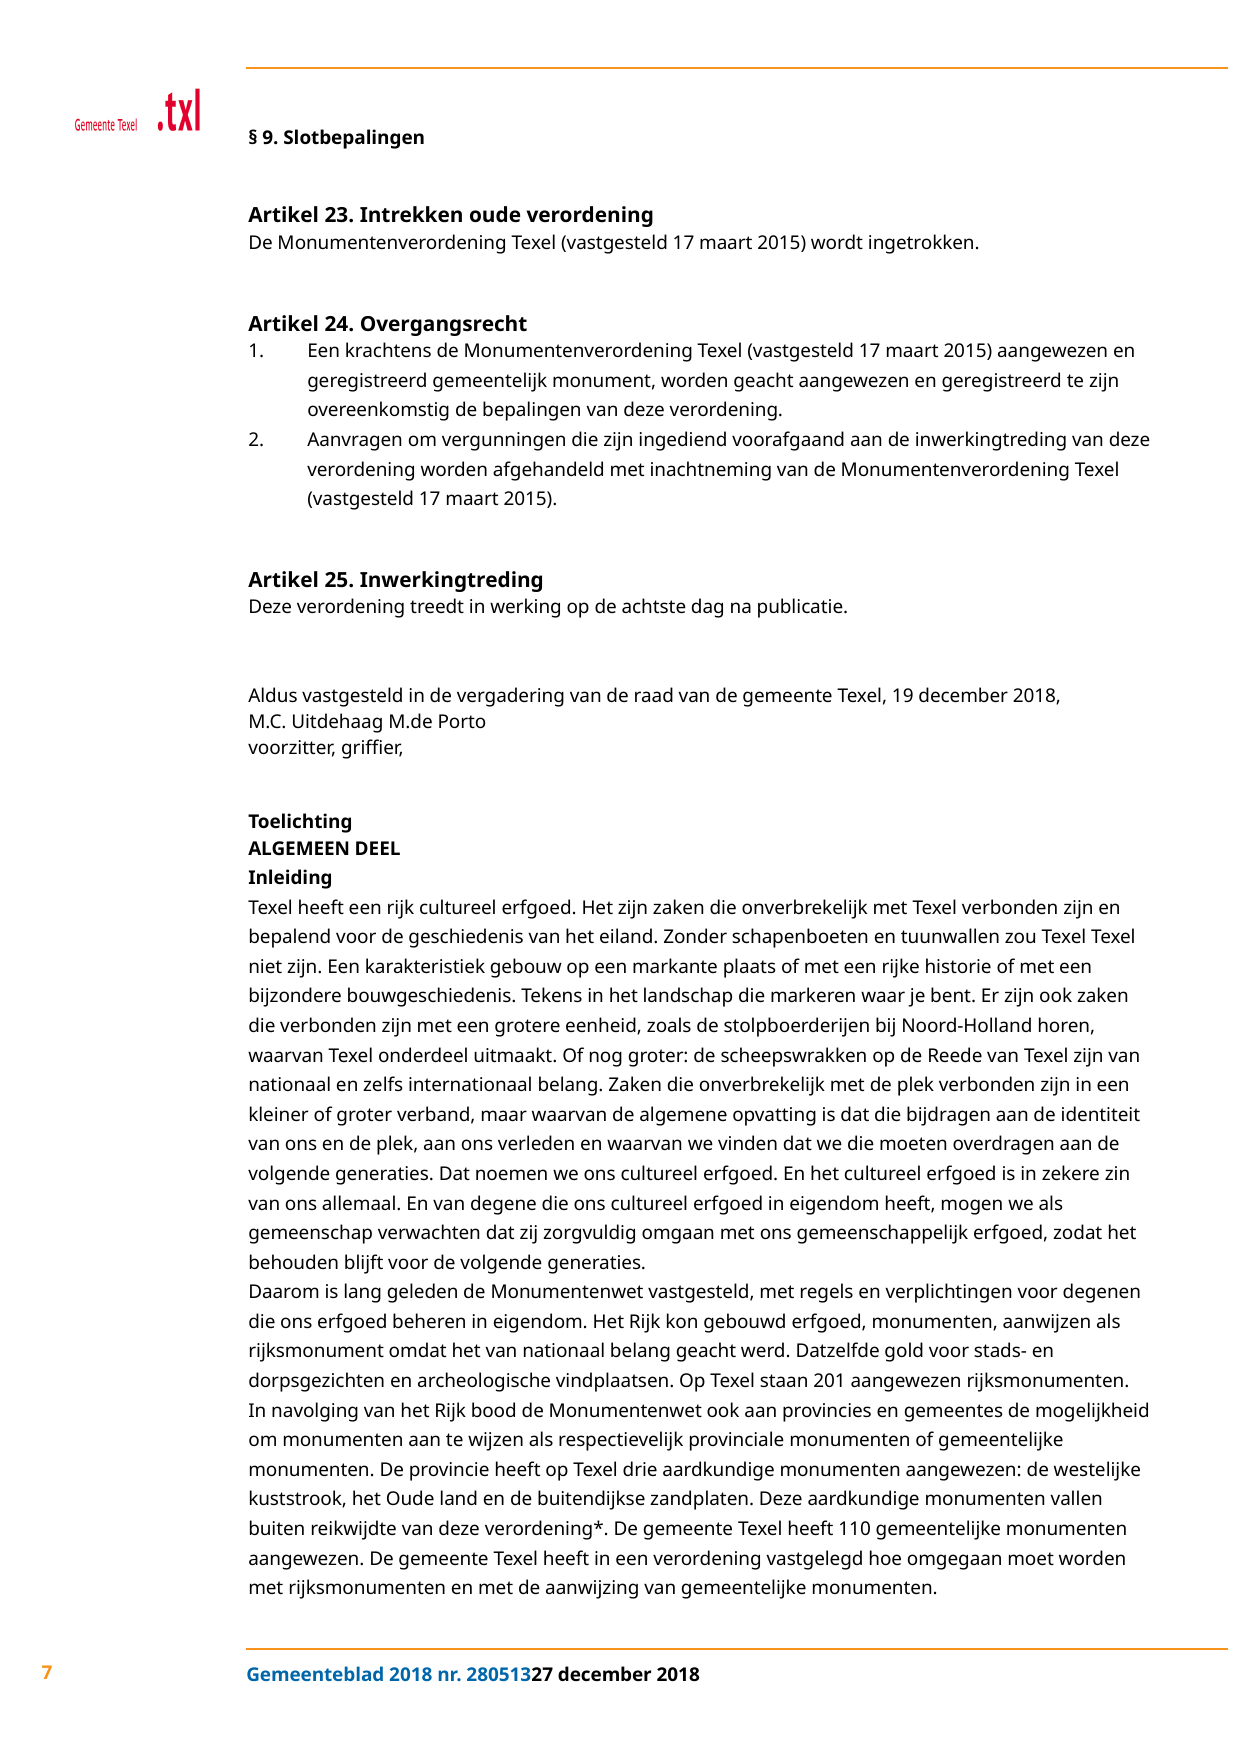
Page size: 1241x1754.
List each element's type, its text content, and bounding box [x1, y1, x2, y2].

text Toelichting [248, 806, 1152, 835]
text M.C. Uitdehaag M.de Porto [248, 708, 1152, 734]
text Texel heeft een rijk cultureel erfgoed. Het zijn zaken die onverbrekelijk met Texel verbonden zijn en bepalend voor de geschiedenis van het eiland. Zonder schapenboeten en tuunwallen zou Texel Texel niet zijn. Een karakteristiek gebouw op een markante plaats of met een rijke historie of met een bijzondere bouwgeschiedenis. Tekens in het landschap die markeren waar je bent. Er zijn ook zaken die verbonden zijn met een grotere eenheid, zoals de stolpboerderijen bij Noord-Holland horen, waarvan Texel onderdeel uitmaakt. Of nog groter: de scheepswrakken op de Reede van Texel zijn van nationaal en zelfs internationaal belang. Zaken die onverbrekelijk met de plek verbonden zijn in een kleiner of groter verband, maar waarvan de algemene opvatting is dat die bijdragen aan de identiteit van ons en de plek, aan ons verleden en waarvan we vinden dat we die moeten overdragen aan de volgende generaties. Dat noemen we ons cultureel erfgoed. En het cultureel erfgoed is in zekere zin van ons allemaal. En van degene die ons cultureel erfgoed in eigendom heeft, mogen we als gemeenschap verwachten dat zij zorgvuldig omgaan met ons gemeenschappelijk erfgoed, zodat het behouden blijft voor de volgende generaties. [248, 894, 1152, 1274]
text De Monumentenverordening Texel (vastgesteld 17 maart 2015) wordt ingetrokken. [248, 229, 1152, 255]
text Artikel 25. Inwerkingtreding [248, 565, 1152, 594]
text Daarom is lang geleden de Monumentenwet vastgesteld, met regels en verplichtingen voor degenen die ons erfgoed beheren in eigendom. Het Rijk kon gebouwd erfgoed, monumenten, aanwijzen als rijksmonument omdat het van nationaal belang geacht werd. Datzelfde gold voor stads- en dorpsgezichten en archeologische vindplaatsen. Op Texel staan 201 aangewezen rijksmonumenten. [248, 1278, 1152, 1393]
text Aldus vastgesteld in de vergadering van de raad van de gemeente Texel, 19 december 2018, [248, 682, 1152, 708]
text voorzitter, griffier, [248, 734, 1152, 760]
text Deze verordening treedt in werking op de achtste dag na publicatie. [248, 594, 1152, 619]
text In navolging van het Rijk bood de Monumentenwet ook aan provincies en gemeentes de mogelijkheid om monumenten aan te wijzen als respectievelijk provinciale monumenten of gemeentelijke monumenten. De provincie heeft op Texel drie aardkundige monumenten aangewezen: de westelijke kuststrook, het Oude land en de buitendijkse zandplaten. Deze aardkundige monumenten vallen buiten reikwijdte van deze verordening*. De gemeente Texel heeft 110 gemeentelijke monumenten aangewezen. De gemeente Texel heeft in een verordening vastgelegd hoe omgegaan moet worden met rijksmonumenten en met de aanwijzing van gemeentelijke monumenten. [248, 1397, 1152, 1600]
text ALGEMEEN DEEL [248, 835, 1152, 860]
text Inleiding [248, 864, 1152, 890]
text Artikel 23. Intrekken oude verordening [248, 201, 1152, 229]
text § 9. Slotbepalingen [248, 124, 1152, 150]
list Een krachtens de Monumentenverordening Texel (vastgesteld 17 maart 2015) aangewezen en geregistreerd gemeentelijk monument, worden geacht aangewezen en geregistreerd te zijn overeenkomstig de bepalingen van deze verordening. [248, 337, 1152, 422]
text Artikel 24. Overgangsrecht [248, 309, 1152, 337]
picture [41, 47, 231, 172]
list Aanvragen om vergunningen die zijn ingediend voorafgaand aan de inwerkingtreding van deze verordening worden afgehandeld met inachtneming van de Monumentenverordening Texel (vastgesteld 17 maart 2015). [248, 426, 1152, 511]
